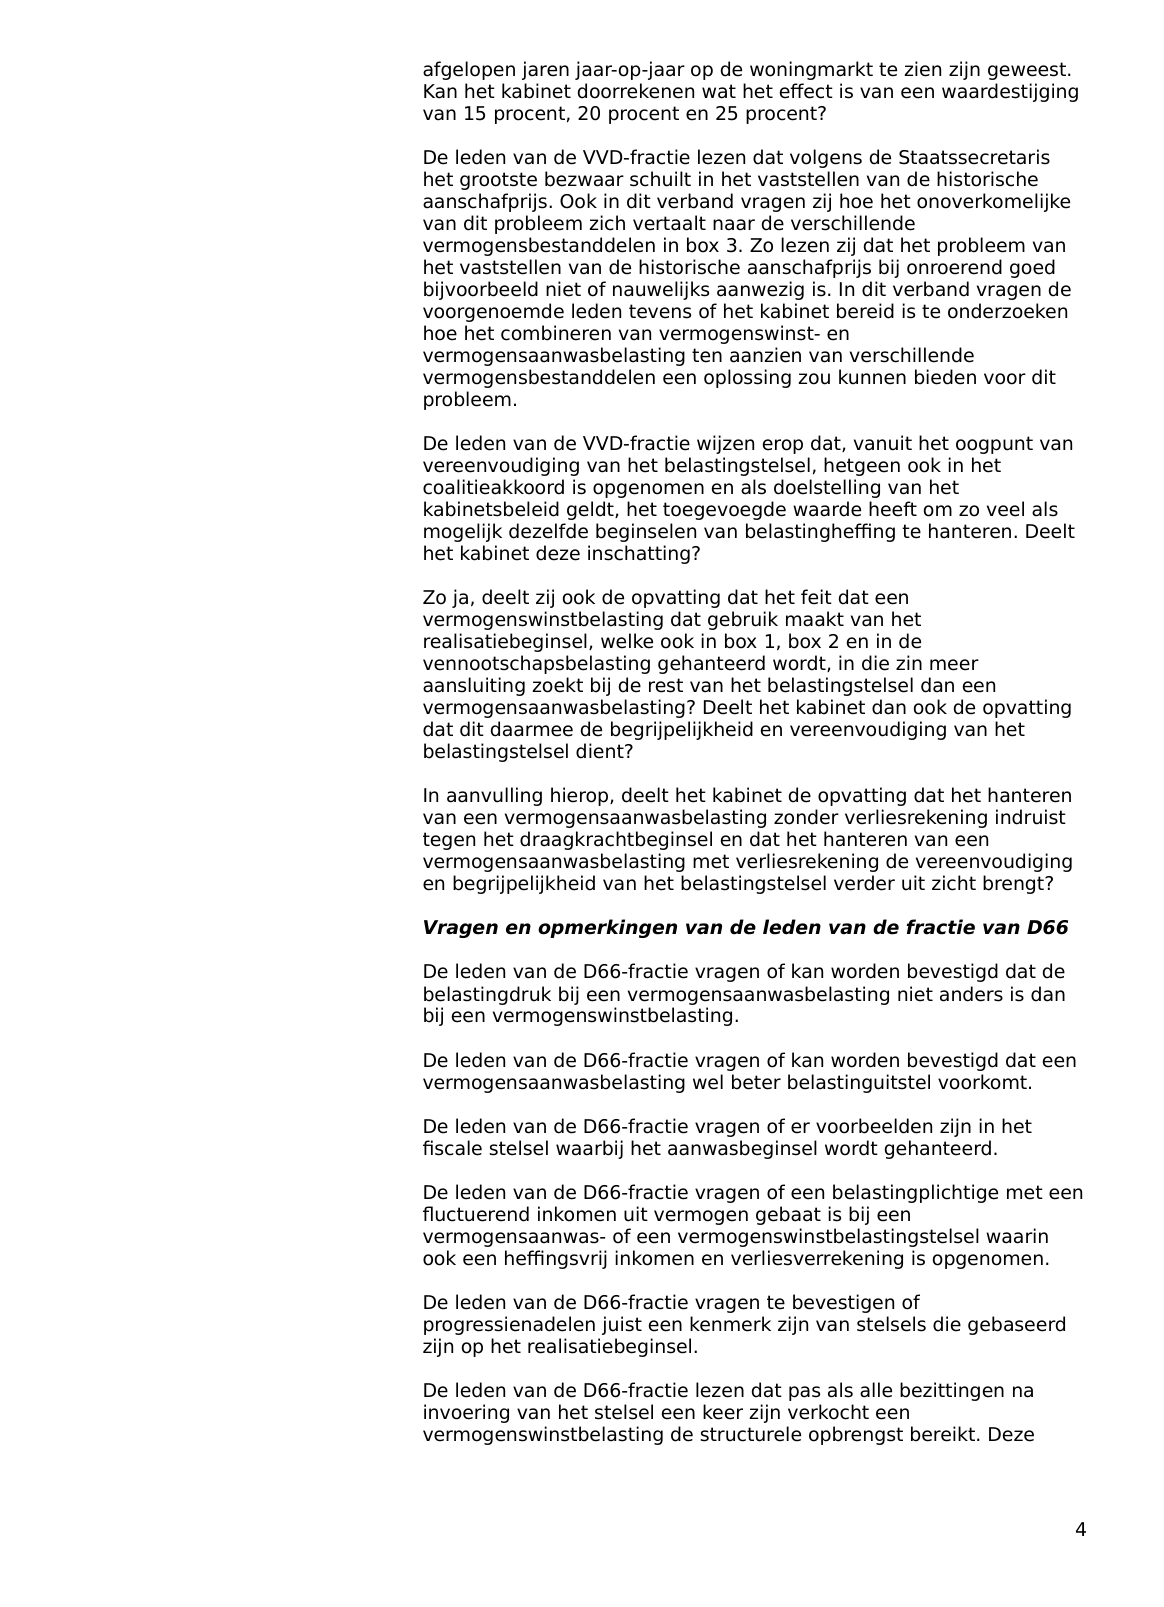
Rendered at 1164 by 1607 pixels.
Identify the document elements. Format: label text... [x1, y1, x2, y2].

text De leden van de VVD-fractie wijzen erop dat, vanuit het oogpunt van vereenvoudiging van het belastingstelsel, hetgeen ook in het coalitieakkoord is opgenomen en als doelstelling van het kabinetsbeleid geldt, het toegevoegde waarde heeft om zo veel als mogelijk dezelfde beginselen van belastingheffing te hanteren. Deelt het kabinet deze inschatting? [422, 433, 1087, 565]
subtitle Vragen en opmerkingen van de leden van de fractie van D66 [422, 917, 1087, 939]
text In aanvulling hierop, deelt het kabinet de opvatting dat het hanteren van een vermogensaanwasbelasting zonder verliesrekening indruist tegen het draagkrachtbeginsel en dat het hanteren van een vermogensaanwasbelasting met verliesrekening de vereenvoudiging en begrijpelijkheid van het belastingstelsel verder uit zicht brengt? [422, 785, 1087, 895]
text Zo ja, deelt zij ook de opvatting dat het feit dat een vermogenswinstbelasting dat gebruik maakt van het realisatiebeginsel, welke ook in box 1, box 2 en in de vennootschapsbelasting gehanteerd wordt, in die zin meer aansluiting zoekt bij de rest van het belastingstelsel dan een vermogensaanwasbelasting? Deelt het kabinet dan ook de opvatting dat dit daarmee de begrijpelijkheid en vereenvoudiging van het belastingstelsel dient? [422, 587, 1087, 763]
text De leden van de D66-fractie vragen of er voorbeelden zijn in het fiscale stelsel waarbij het aanwasbeginsel wordt gehanteerd. [422, 1116, 1087, 1160]
text De leden van de D66-fractie lezen dat pas als alle bezittingen na invoering van het stelsel een keer zijn verkocht een vermogenswinstbelasting de structurele opbrengst bereikt. Deze [422, 1380, 1087, 1446]
text afgelopen jaren jaar-op-jaar op de woningmarkt te zien zijn geweest. Kan het kabinet doorrekenen wat het effect is van een waardestijging van 15 procent, 20 procent en 25 procent? [422, 59, 1087, 125]
text De leden van de D66-fractie vragen of kan worden bevestigd dat een vermogensaanwasbelasting wel beter belastinguitstel voorkomt. [422, 1049, 1087, 1093]
text De leden van de D66-fractie vragen of kan worden bevestigd dat de belastingdruk bij een vermogensaanwasbelasting niet anders is dan bij een vermogenswinstbelasting. [422, 961, 1087, 1027]
text De leden van de D66-fractie vragen of een belastingplichtige met een fluctuerend inkomen uit vermogen gebaat is bij een vermogensaanwas- of een vermogenswinstbelastingstelsel waarin ook een heffingsvrij inkomen en verliesverrekening is opgenomen. [422, 1182, 1087, 1270]
text De leden van de VVD-fractie lezen dat volgens de Staatssecretaris het grootste bezwaar schuilt in het vaststellen van de historische aanschafprijs. Ook in dit verband vragen zij hoe het onoverkomelijke van dit probleem zich vertaalt naar de verschillende vermogensbestanddelen in box 3. Zo lezen zij dat het probleem van het vaststellen van de historische aanschafprijs bij onroerend goed bijvoorbeeld niet of nauwelijks aanwezig is. In dit verband vragen de voorgenoemde leden tevens of het kabinet bereid is te onderzoeken hoe het combineren van vermogenswinst- en vermogensaanwasbelasting ten aanzien van verschillende vermogensbestanddelen een oplossing zou kunnen bieden voor dit probleem. [422, 147, 1087, 411]
text De leden van de D66-fractie vragen te bevestigen of progressienadelen juist een kenmerk zijn van stelsels die gebaseerd zijn op het realisatiebeginsel. [422, 1292, 1087, 1358]
